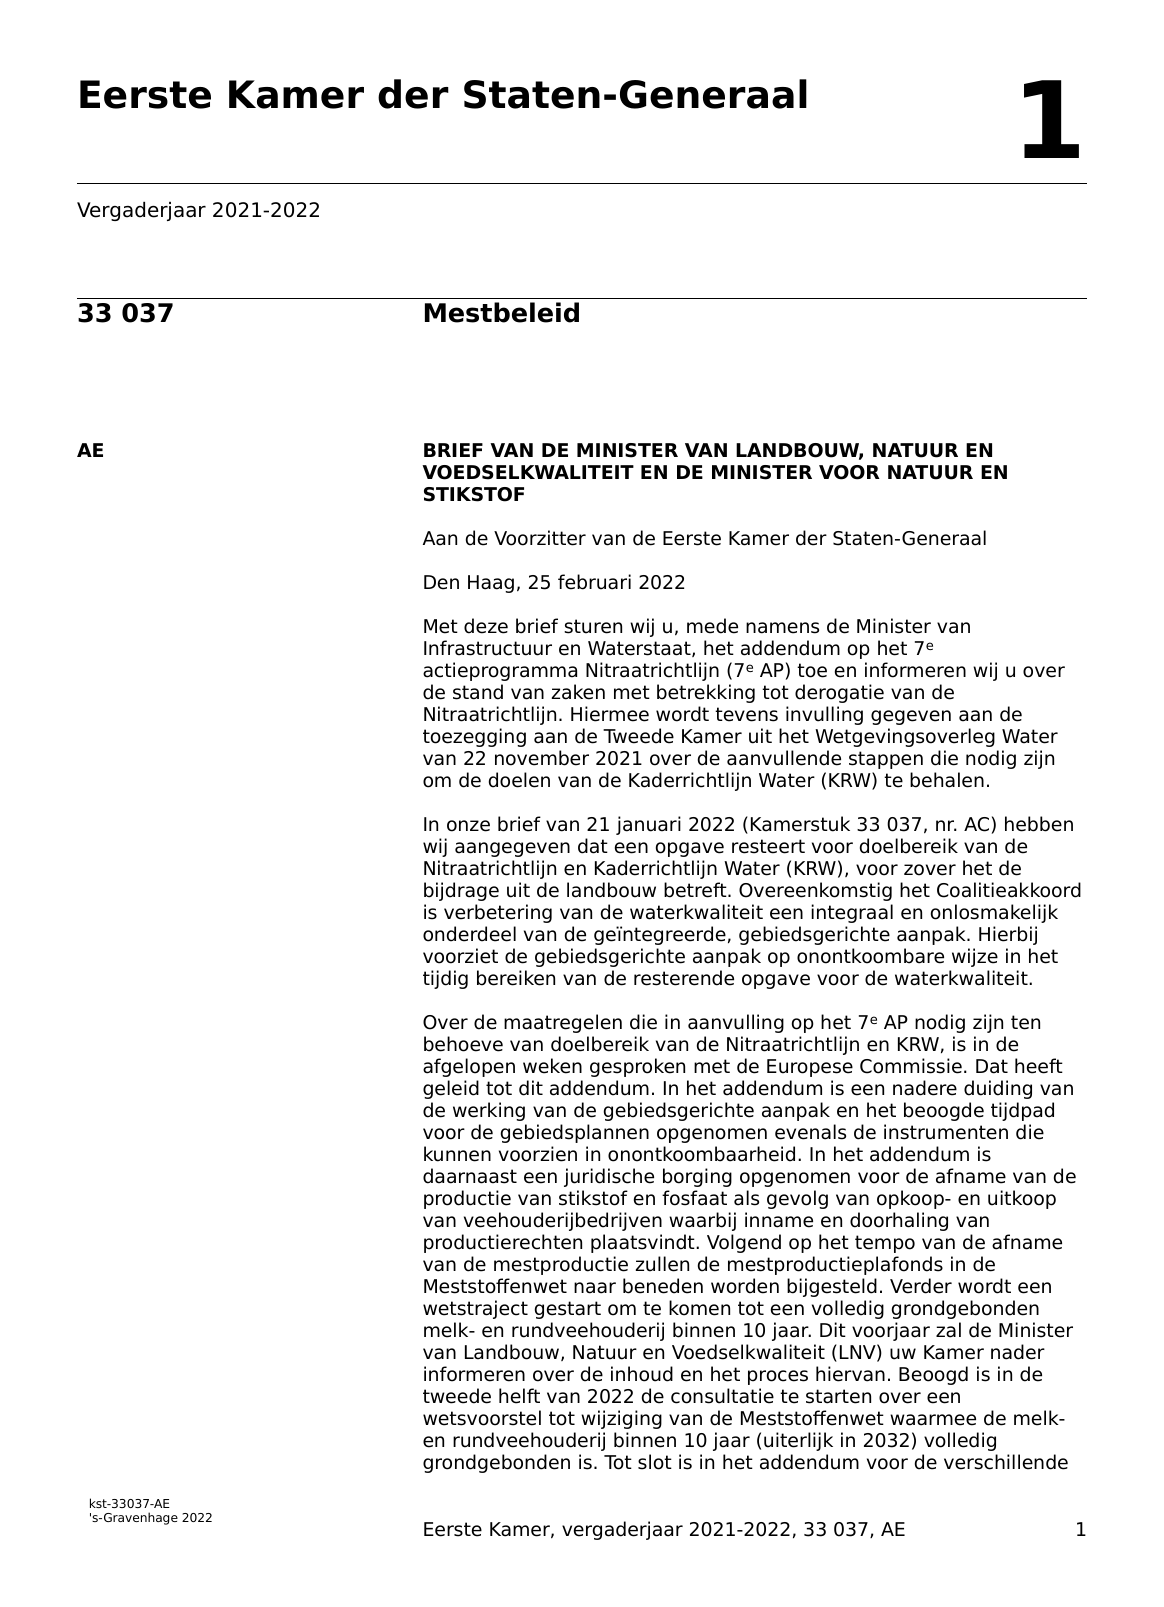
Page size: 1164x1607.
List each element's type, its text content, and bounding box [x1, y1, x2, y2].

text In onze brief van 21 januari 2022 (Kamerstuk 33 037, nr. AC) hebben wij aangegeven dat een opgave resteert voor doelbereik van de Nitraatrichtlijn en Kaderrichtlijn Water (KRW), voor zover het de bijdrage uit de landbouw betreft. Overeenkomstig het Coalitieakkoord is verbetering van de waterkwaliteit een integraal en onlosmakelijk onderdeel van de geïntegreerde, gebiedsgerichte aanpak. Hierbij voorziet de gebiedsgerichte aanpak op onontkoombare wijze in het tijdig bereiken van de resterende opgave voor de waterkwaliteit. [422, 814, 1087, 990]
text Den Haag, 25 februari 2022 [422, 572, 1087, 594]
table_cell Vergaderjaar 2021-2022 [77, 184, 1087, 298]
text Aan de Voorzitter van de Eerste Kamer der Staten-Generaal [422, 528, 1087, 550]
text Met deze brief sturen wij u, mede namens de Minister van Infrastructuur en Waterstaat, het addendum op het 7e actieprogramma Nitraatrichtlijn (7e AP) toe en informeren wij u over de stand van zaken met betrekking tot derogatie van de Nitraatrichtlijn. Hiermee wordt tevens invulling gegeven aan de toezegging aan de Tweede Kamer uit het Wetgevingsoverleg Water van 22 november 2021 over de aanvullende stappen die nodig zijn om de doelen van de Kaderrichtlijn Water (KRW) te behalen. [422, 616, 1087, 792]
text kst-33037-AE [88, 1497, 323, 1511]
subtitle 33 037 Mestbeleid [77, 299, 1087, 329]
table_header 1 [886, 59, 1087, 183]
table_header Eerste Kamer der Staten-Generaal [77, 59, 886, 183]
subtitle AE BRIEF VAN DE MINISTER VAN LANDBOUW, NATUUR EN VOEDSELKWALITEIT EN DE MINISTER VOOR NATUUR EN STIKSTOF [77, 440, 1087, 506]
text 's-Gravenhage 2022 [88, 1511, 323, 1525]
text Over de maatregelen die in aanvulling op het 7e AP nodig zijn ten behoeve van doelbereik van de Nitraatrichtlijn en KRW, is in de afgelopen weken gesproken met de Europese Commissie. Dat heeft geleid tot dit addendum. In het addendum is een nadere duiding van de werking van de gebiedsgerichte aanpak en het beoogde tijdpad voor de gebiedsplannen opgenomen evenals de instrumenten die kunnen voorzien in onontkoombaarheid. In het addendum is daarnaast een juridische borging opgenomen voor de afname van de productie van stikstof en fosfaat als gevolg van opkoop- en uitkoop van veehouderijbedrijven waarbij inname en doorhaling van productierechten plaatsvindt. Volgend op het tempo van de afname van de mestproductie zullen de mestproductieplafonds in de Meststoffenwet naar beneden worden bijgesteld. Verder wordt een wetstraject gestart om te komen tot een volledig grondgebonden melk- en rundveehouderij binnen 10 jaar. Dit voorjaar zal de Minister van Landbouw, Natuur en Voedselkwaliteit (LNV) uw Kamer nader informeren over de inhoud en het proces hiervan. Beoogd is in de tweede helft van 2022 de consultatie te starten over een wetsvoorstel tot wijziging van de Meststoffenwet waarmee de melk- en rundveehouderij binnen 10 jaar (uiterlijk in 2032) volledig grondgebonden is. Tot slot is in het addendum voor de verschillende [422, 1012, 1087, 1474]
